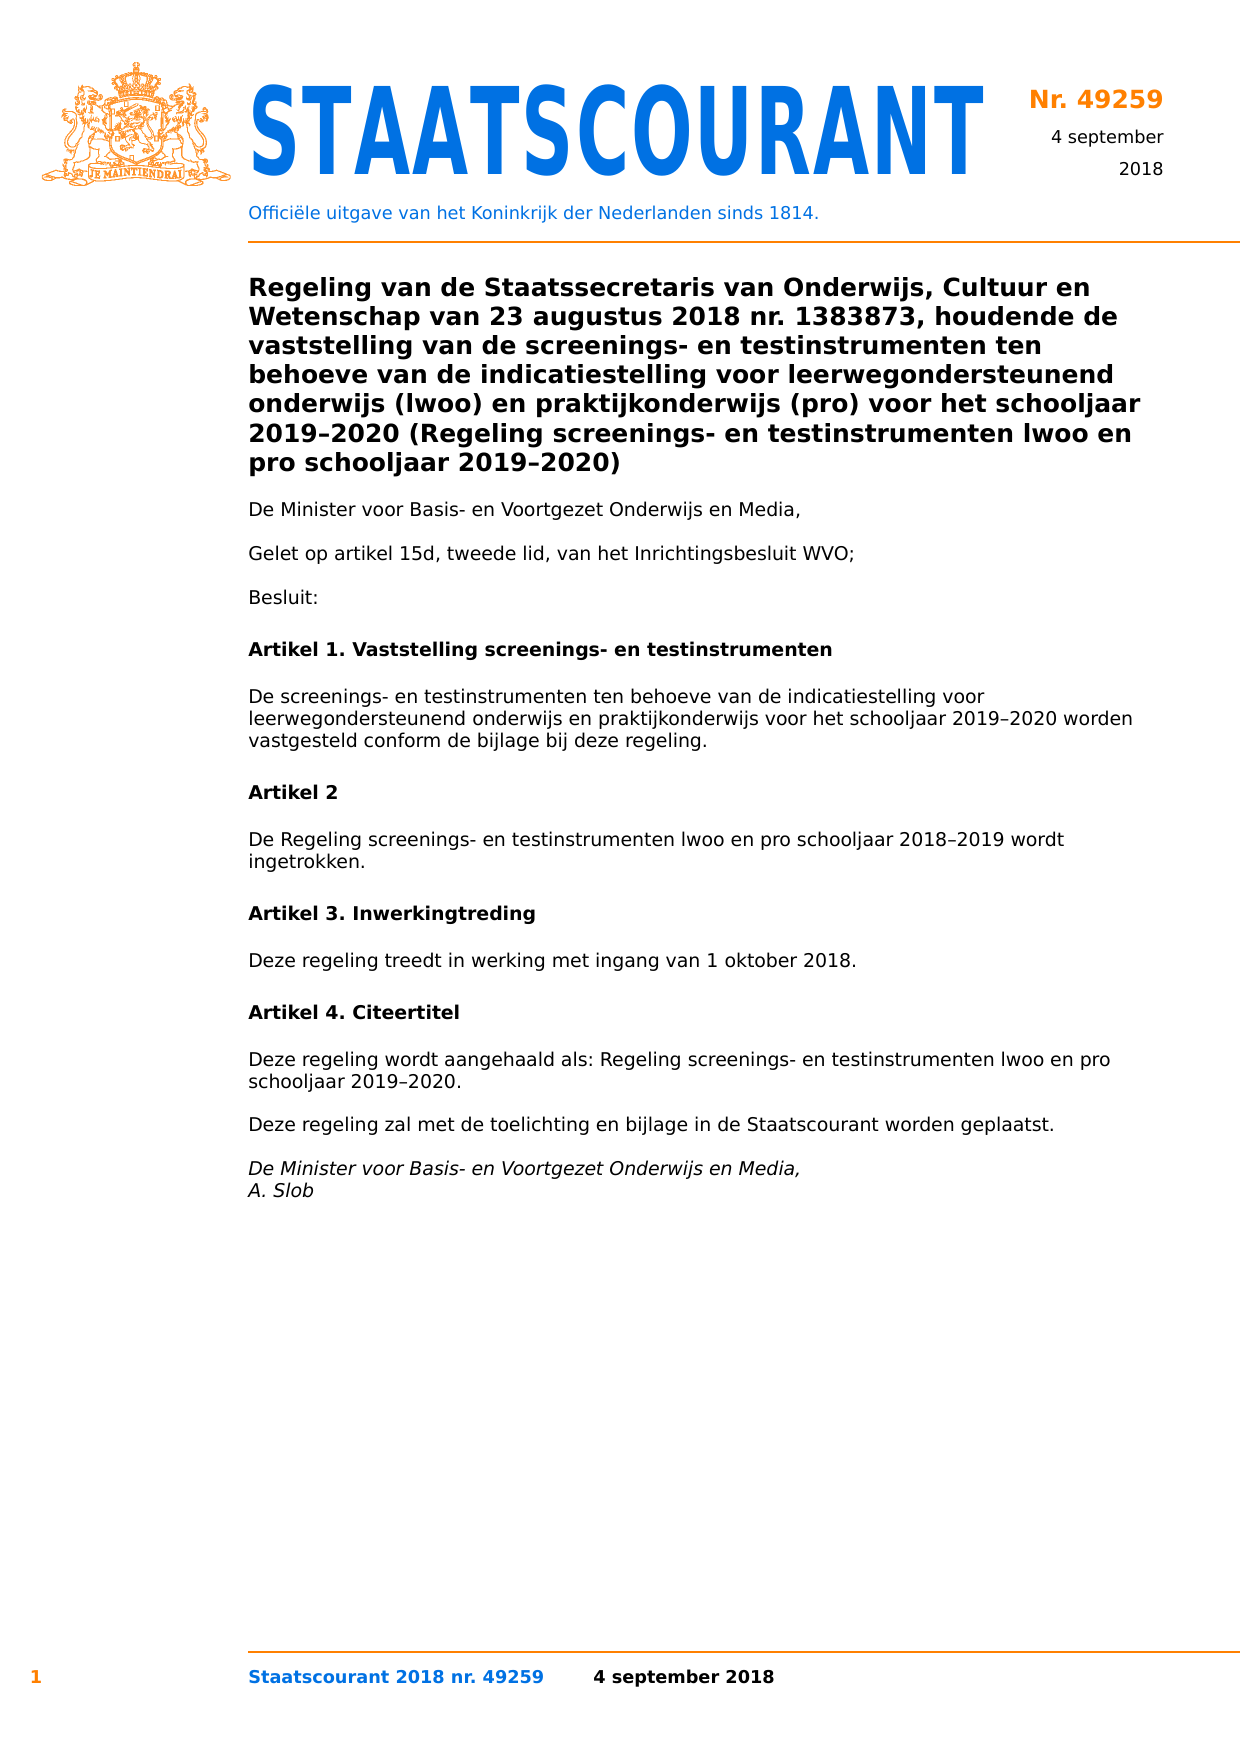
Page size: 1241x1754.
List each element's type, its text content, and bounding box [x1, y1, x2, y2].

table_cell 4 september [998, 121, 1240, 153]
subtitle Artikel 4. Citeertitel [248, 1002, 1163, 1023]
table_header [25, 62, 248, 241]
table_cell Officiële uitgave van het Koninkrijk der Nederlanden sinds 1814. [248, 203, 1240, 241]
table_header Nr. 49259 [998, 62, 1240, 121]
table_cell 2018 [998, 153, 1240, 203]
text Deze regeling wordt aangehaald als: Regeling screenings- en testinstrumenten lwoo en pro schooljaar 2019–2020. [248, 1048, 1163, 1092]
text De Minister voor Basis- en Voortgezet Onderwijs en Media, [248, 499, 1163, 521]
text Gelet op artikel 15d, tweede lid, van het Inrichtingsbesluit WVO; [248, 543, 1163, 565]
subtitle Artikel 3. Inwerkingtreding [248, 903, 1163, 924]
subtitle Regeling van de Staatssecretaris van Onderwijs, Cultuur en Wetenschap van 23 augustus 2018 nr. 1383873, houdende de vaststelling van de screenings- en testinstrumenten ten behoeve van de indicatiestelling voor leerwegondersteunend onderwijs (lwoo) en praktijkonderwijs (pro) voor het schooljaar 2019–2020 (Regeling screenings- en testinstrumenten lwoo en pro schooljaar 2019–2020) [248, 273, 1163, 477]
text Deze regeling zal met de toelichting en bijlage in de Staatscourant worden geplaatst. [248, 1114, 1163, 1136]
table_header STAATSCOURANT [248, 62, 998, 203]
text De Minister voor Basis- en Voortgezet Onderwijs en Media, A. Slob [248, 1158, 1163, 1202]
text De Regeling screenings- en testinstrumenten lwoo en pro schooljaar 2018–2019 wordt ingetrokken. [248, 829, 1163, 873]
subtitle Artikel 1. Vaststelling screenings- en testinstrumenten [248, 639, 1163, 661]
text De screenings- en testinstrumenten ten behoeve van de indicatiestelling voor leerwegondersteunend onderwijs en praktijkonderwijs voor het schooljaar 2019–2020 worden vastgesteld conform de bijlage bij deze regeling. [248, 686, 1163, 752]
subtitle Artikel 2 [248, 782, 1163, 804]
text Deze regeling treedt in werking met ingang van 1 oktober 2018. [248, 949, 1163, 972]
text Besluit: [248, 587, 1163, 609]
picture [41, 62, 231, 186]
